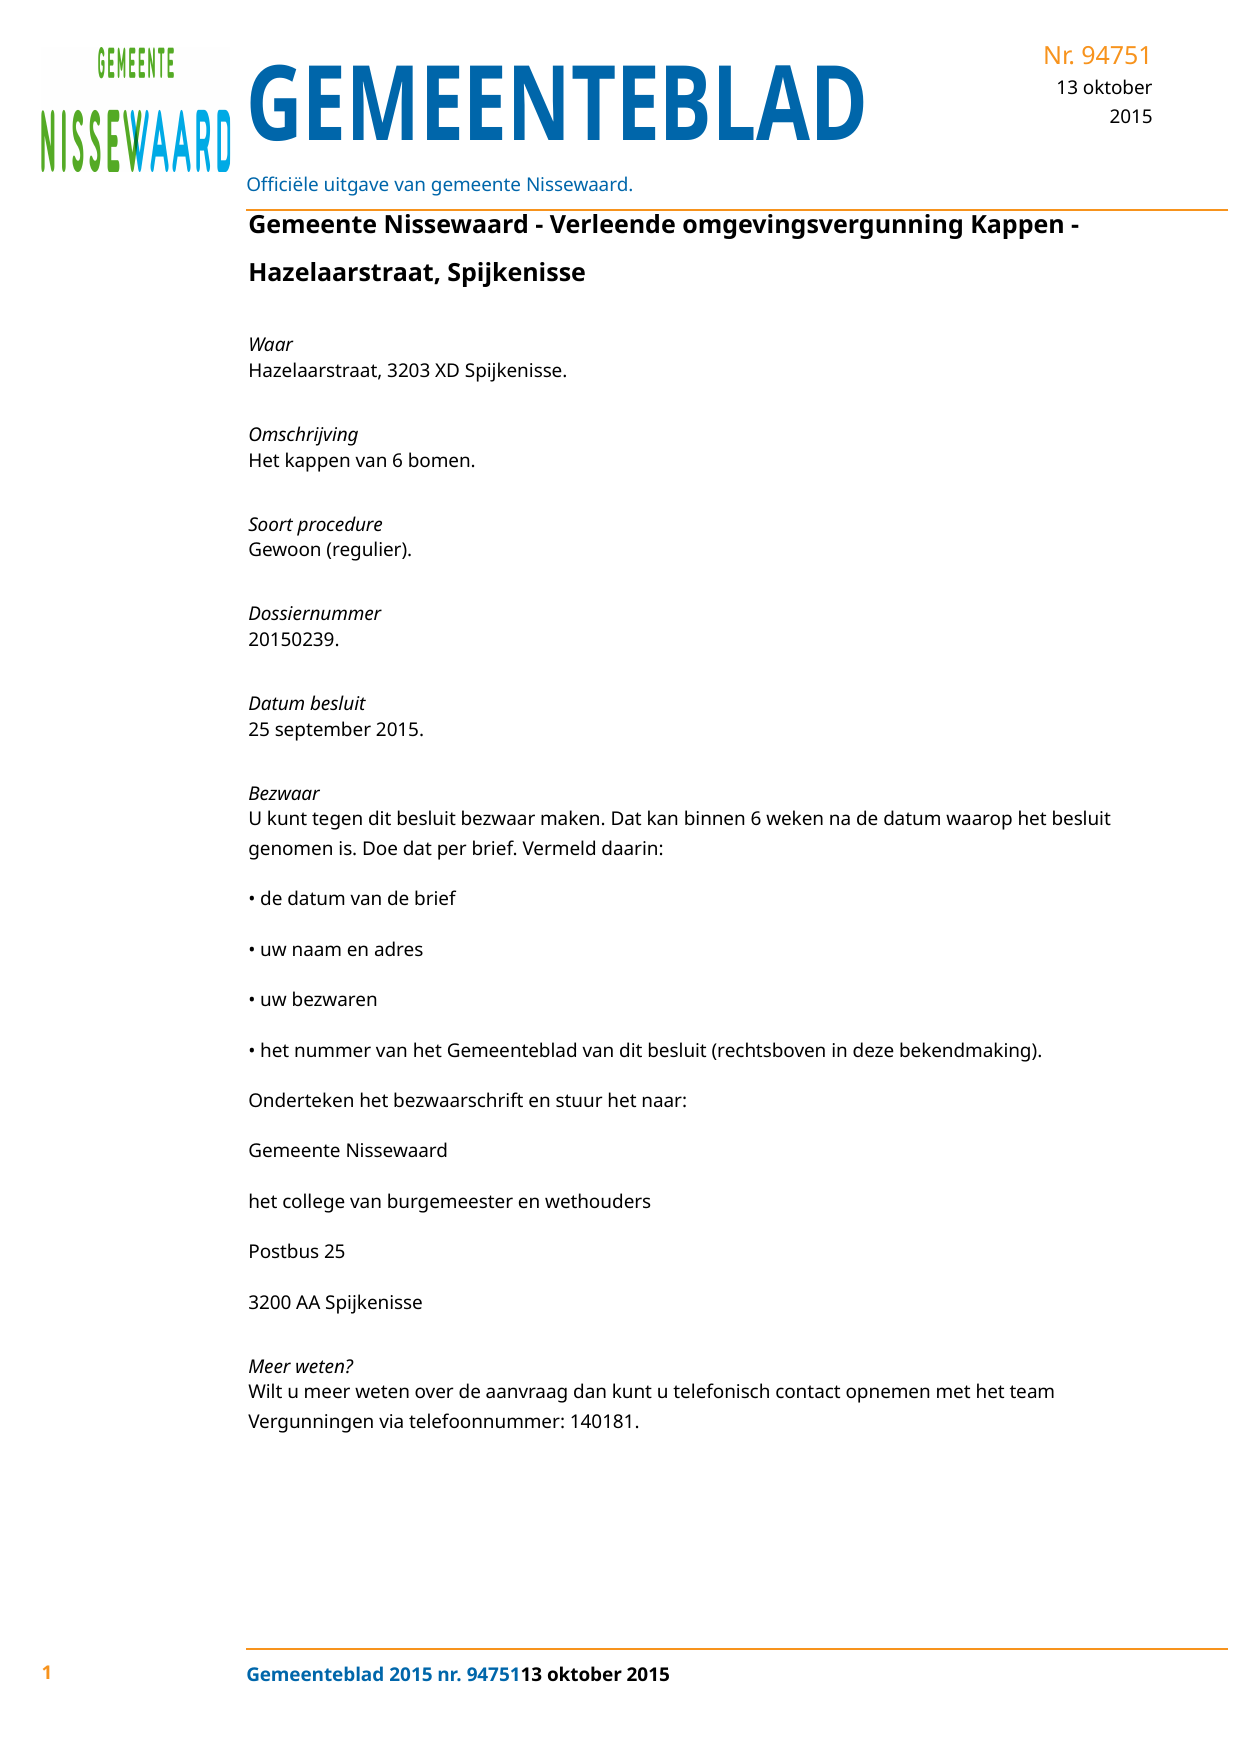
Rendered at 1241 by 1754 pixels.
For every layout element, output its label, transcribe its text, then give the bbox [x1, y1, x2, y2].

picture [222, 122, 227, 160]
picture [176, 157, 187, 172]
text Soort procedure [248, 511, 1152, 537]
text het college van burgemeester en wethouders [248, 1188, 1152, 1214]
text Meer weten? [248, 1353, 1152, 1379]
text Omschrijving [248, 421, 1152, 447]
text 20150239. [248, 626, 1152, 652]
picture [201, 122, 206, 138]
text Hazelaarstraat, 3203 XD Spijkenisse. [248, 357, 1152, 383]
text Bezwaar [248, 780, 1152, 806]
picture [200, 151, 206, 172]
text • het nummer van het Gemeenteblad van dit besluit (rechtsboven in deze bekendmaking). [248, 1037, 1152, 1063]
text Onderteken het bezwaarschrift en stuur het naar: [248, 1087, 1152, 1113]
text U kunt tegen dit besluit bezwaar maken. Dat kan binnen 6 weken na de datum waarop het besluit genomen is. Doe dat per brief. Vermeld daarin: [248, 806, 1152, 861]
text Gemeente Nissewaard [248, 1138, 1152, 1163]
text 3200 AA Spijkenisse [248, 1289, 1152, 1315]
text Het kappen van 6 bomen. [248, 447, 1152, 473]
text • uw naam en adres [248, 936, 1152, 962]
text Wilt u meer weten over de aanvraag dan kunt u telefonisch contact opnemen met het team Vergunningen via telefoonnummer: 140181. [248, 1379, 1152, 1434]
text Dossiernummer [248, 601, 1152, 626]
text Postbus 25 [248, 1238, 1152, 1264]
text Gemeente Nissewaard - Verleende omgevingsvergunning Kappen - Hazelaarstraat, Spijkenisse [248, 211, 1152, 288]
text 25 september 2015. [248, 716, 1152, 742]
text Datum besluit [248, 690, 1152, 716]
picture [41, 47, 231, 172]
text Gewoon (regulier). [248, 537, 1152, 562]
picture [154, 157, 165, 172]
text • uw bezwaren [248, 986, 1152, 1012]
text Waar [248, 331, 1152, 357]
text • de datum van de brief [248, 886, 1152, 911]
